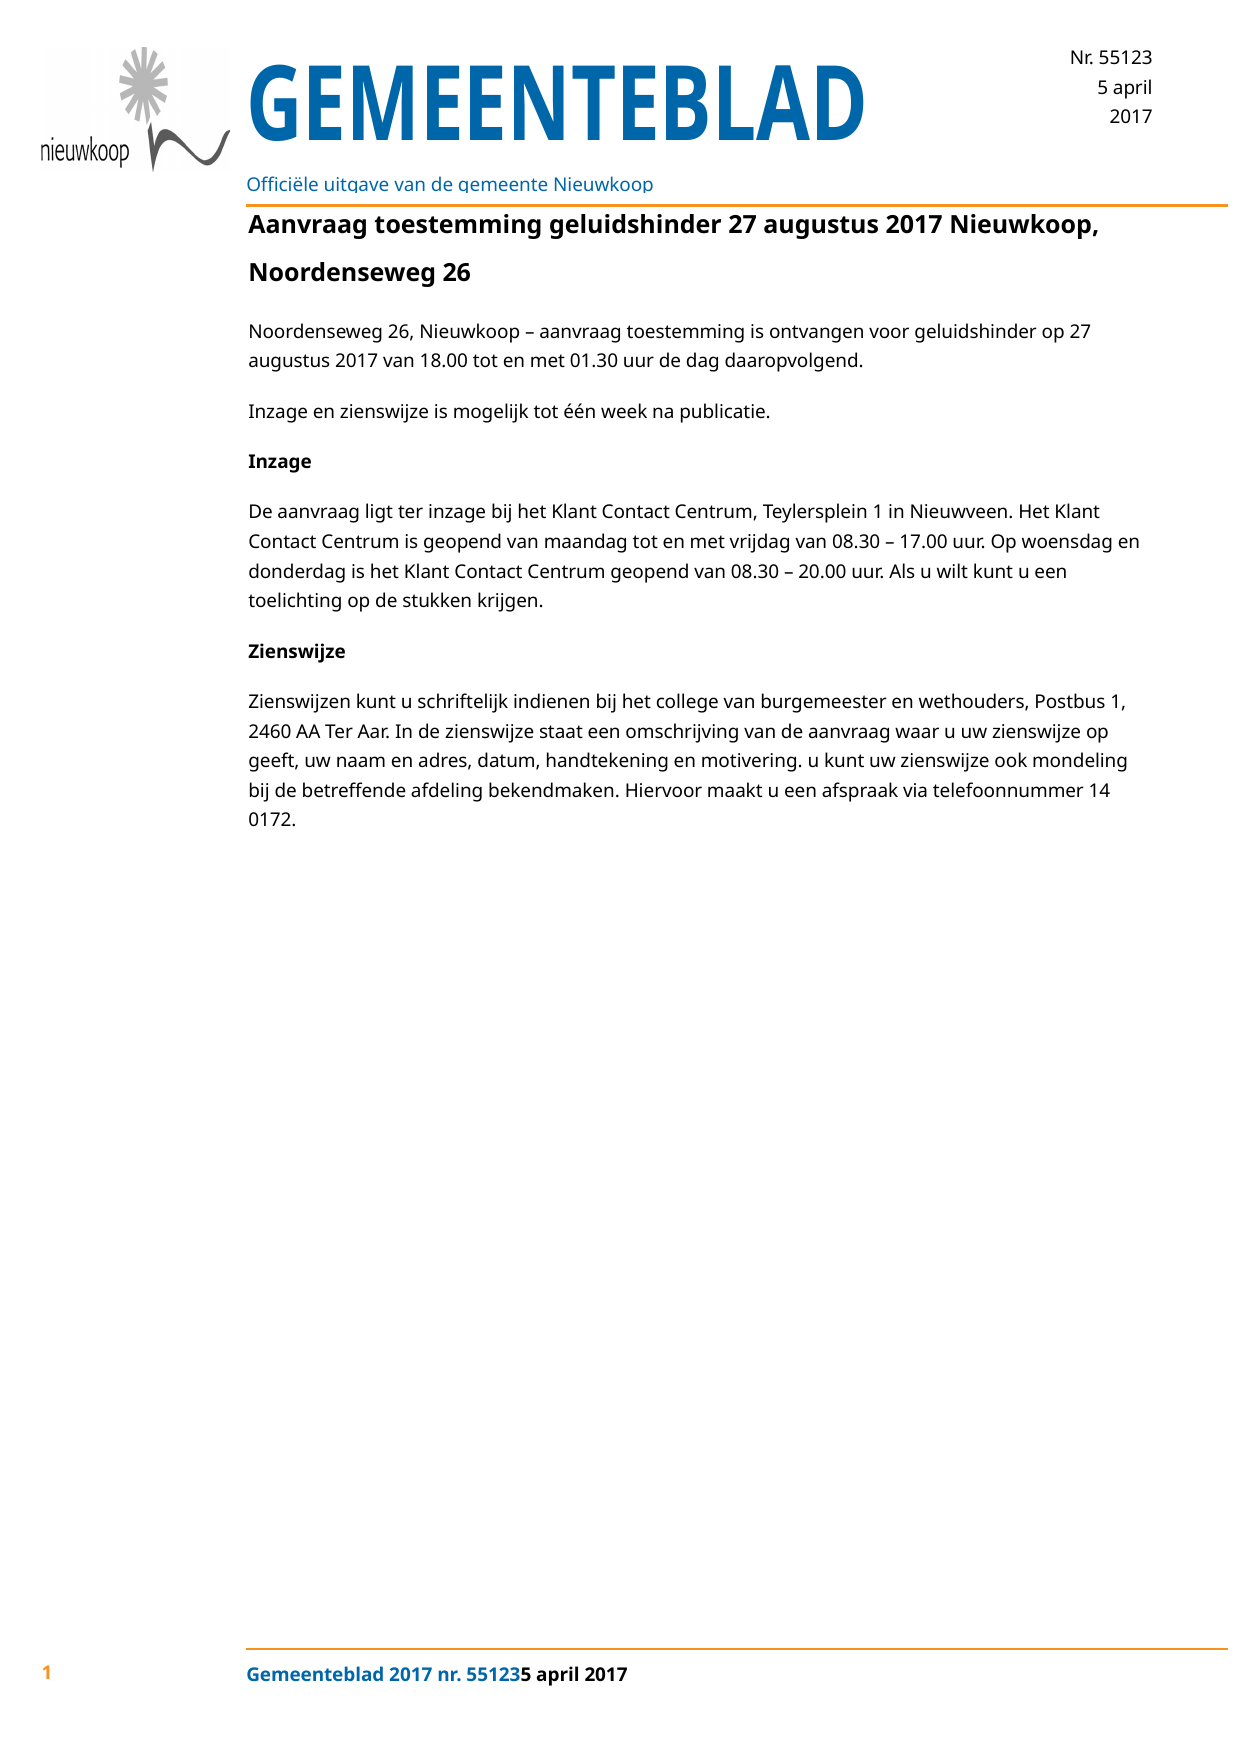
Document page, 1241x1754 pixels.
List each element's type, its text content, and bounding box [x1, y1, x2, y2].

picture [41, 47, 231, 172]
text Noordenseweg 26, Nieuwkoop – aanvraag toestemming is ontvangen voor geluidshinder op 27 augustus 2017 van 18.00 tot en met 01.30 uur de dag daaropvolgend. [248, 318, 1152, 373]
text De aanvraag ligt ter inzage bij het Klant Contact Centrum, Teylersplein 1 in Nieuwveen. Het Klant Contact Centrum is geopend van maandag tot en met vrijdag van 08.30 – 17.00 uur. Op woensdag en donderdag is het Klant Contact Centrum geopend van 08.30 – 20.00 uur. Als u wilt kunt u een toelichting op de stukken krijgen. [248, 499, 1152, 613]
text Inzage en zienswijze is mogelijk tot één week na publicatie. [248, 398, 1152, 424]
text Zienswijze [248, 638, 1152, 664]
text Inzage [248, 448, 1152, 474]
text Zienswijzen kunt u schriftelijk indienen bij het college van burgemeester en wethouders, Postbus 1, 2460 AA Ter Aar. In de zienswijze staat een omschrijving van de aanvraag waar u uw zienswijze op geeft, uw naam en adres, datum, handtekening en motivering. u kunt uw zienswijze ook mondeling bij de betreffende afdeling bekendmaken. Hiervoor maakt u een afspraak via telefoonnummer 14 0172. [248, 688, 1152, 832]
text Aanvraag toestemming geluidshinder 27 augustus 2017 Nieuwkoop, Noordenseweg 26 [248, 207, 1152, 288]
